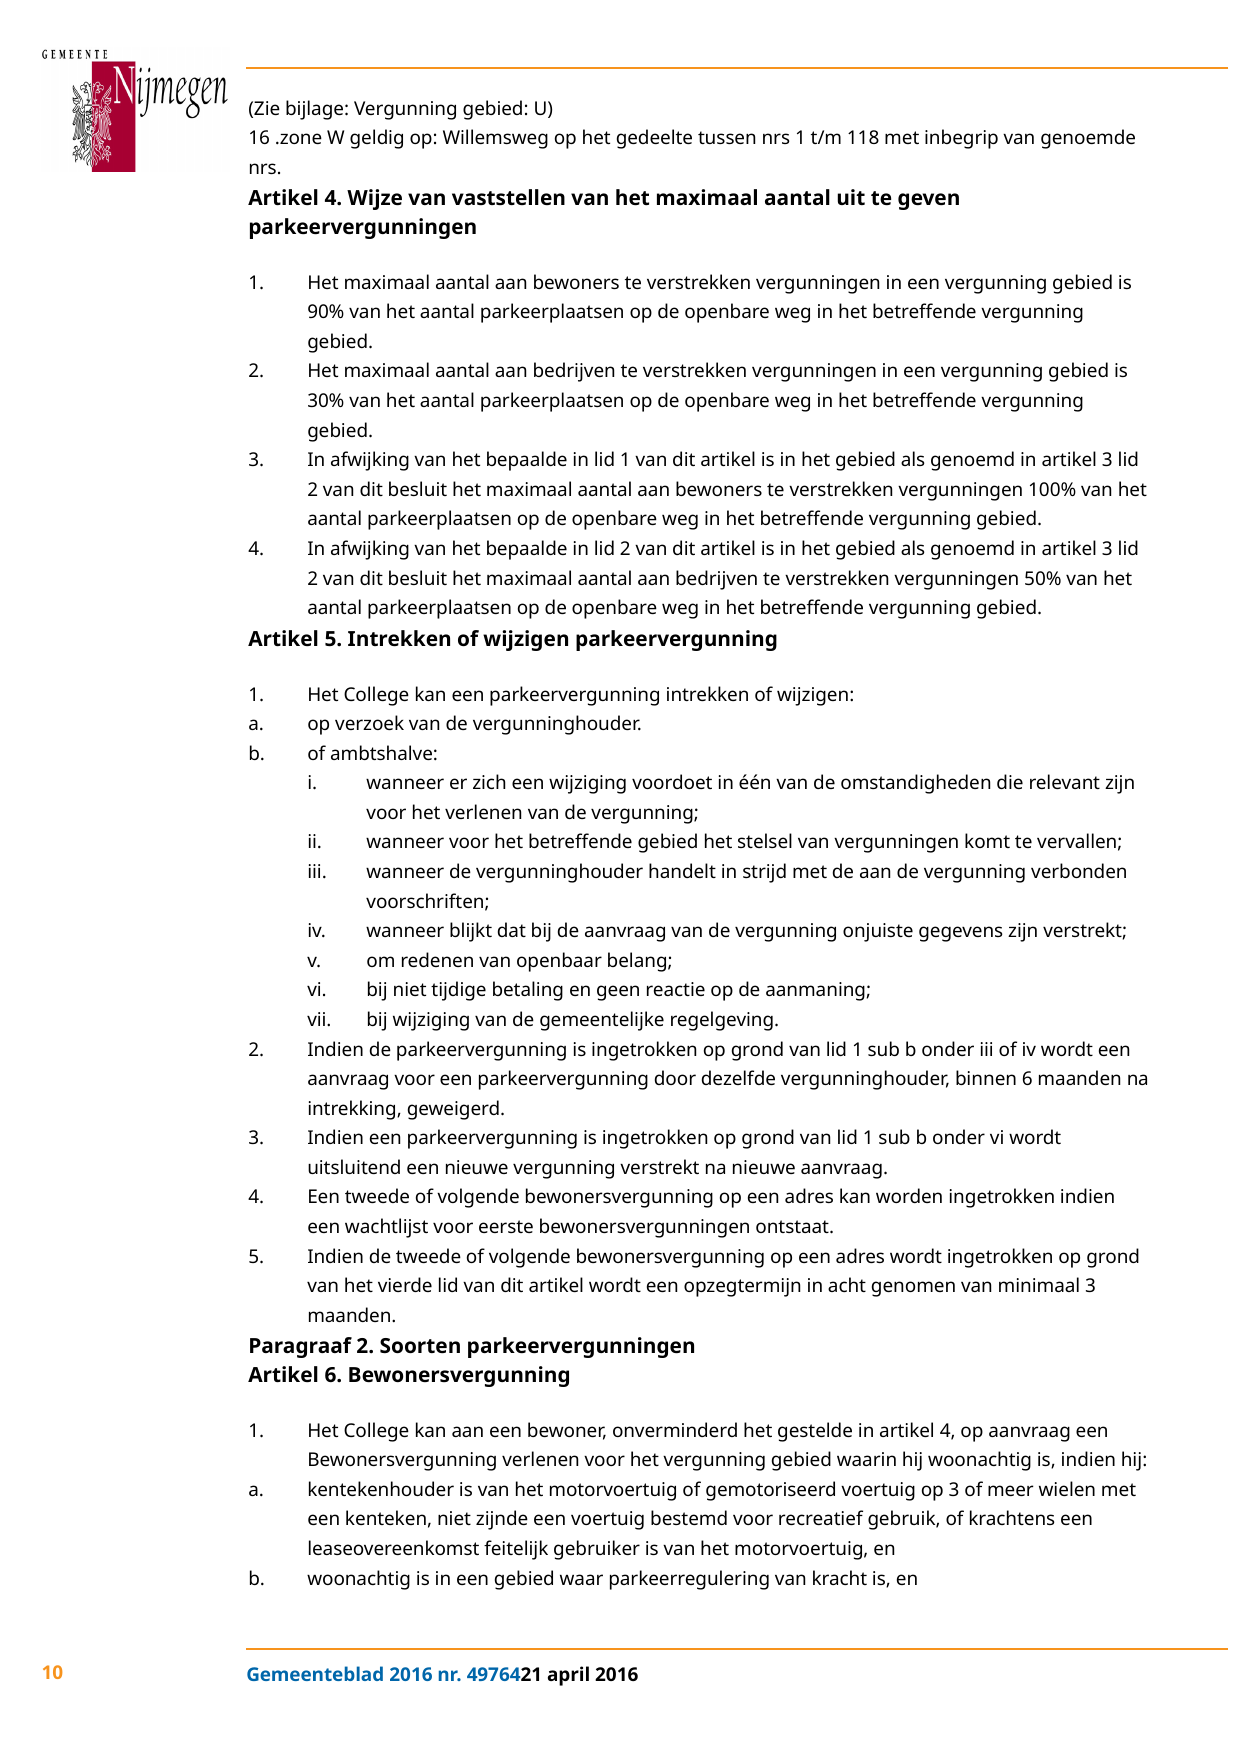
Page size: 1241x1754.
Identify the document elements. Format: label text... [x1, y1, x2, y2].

list op verzoek van de vergunninghouder. [248, 710, 1152, 736]
picture [41, 47, 231, 172]
list Indien een parkeervergunning is ingetrokken op grond van lid 1 sub b onder vi wordt uitsluitend een nieuwe vergunning verstrekt na nieuwe aanvraag. [248, 1124, 1152, 1180]
list Het College kan een parkeervergunning intrekken of wijzigen: [248, 681, 1152, 706]
list wanneer de vergunninghouder handelt in strijd met de aan de vergunning verbonden voorschriften; [307, 858, 1152, 913]
list Het maximaal aantal aan bedrijven te verstrekken vergunningen in een vergunning gebied is 30% van het aantal parkeerplaatsen op de openbare weg in het betreffende vergunning gebied. [248, 358, 1152, 442]
list Het maximaal aantal aan bewoners te verstrekken vergunningen in een vergunning gebied is 90% van het aantal parkeerplaatsen op de openbare weg in het betreffende vergunning gebied. [248, 269, 1152, 354]
list bij wijziging van de gemeentelijke regelgeving. [307, 1006, 1152, 1032]
list wanneer voor het betreffende gebied het stelsel van vergunningen komt te vervallen; [307, 829, 1152, 854]
text (Zie bijlage: Vergunning gebied: U) [248, 95, 1152, 121]
text Artikel 4. Wijze van vaststellen van het maximaal aantal uit te geven parkeervergunningen [248, 183, 1152, 240]
list Het College kan aan een bewoner, onverminderd het gestelde in artikel 4, op aanvraag een Bewonersvergunning verlenen voor het vergunning gebied waarin hij woonachtig is, indien hij: [248, 1417, 1152, 1472]
list Indien de parkeervergunning is ingetrokken op grond van lid 1 sub b onder iii of iv wordt een aanvraag voor een parkeervergunning door dezelfde vergunninghouder, binnen 6 maanden na intrekking, geweigerd. [248, 1036, 1152, 1121]
list wanneer blijkt dat bij de aanvraag van de vergunning onjuiste gegevens zijn verstrekt; [307, 917, 1152, 943]
list woonachtig is in een gebied waar parkeerregulering van kracht is, en [248, 1565, 1152, 1591]
list In afwijking van het bepaalde in lid 2 van dit artikel is in het gebied als genoemd in artikel 3 lid 2 van dit besluit het maximaal aantal aan bedrijven te verstrekken vergunningen 50% van het aantal parkeerplaatsen op de openbare weg in het betreffende vergunning gebied. [248, 535, 1152, 620]
text Artikel 6. Bewonersvergunning [248, 1360, 1152, 1388]
list om redenen van openbaar belang; [307, 947, 1152, 973]
list Indien de tweede of volgende bewonersvergunning op een adres wordt ingetrokken op grond van het vierde lid van dit artikel wordt een opzegtermijn in acht genomen van minimaal 3 maanden. [248, 1243, 1152, 1328]
list kentekenhouder is van het motorvoertuig of gemotoriseerd voertuig op 3 of meer wielen met een kenteken, niet zijnde een voertuig bestemd voor recreatief gebruik, of krachtens een leaseovereenkomst feitelijk gebruiker is van het motorvoertuig, en [248, 1476, 1152, 1561]
text 16 .zone W geldig op: Willemsweg op het gedeelte tussen nrs 1 t/m 118 met inbegrip van genoemde nrs. [248, 124, 1152, 180]
list of ambtshalve: [248, 740, 1152, 766]
list wanneer er zich een wijziging voordoet in één van de omstandigheden die relevant zijn voor het verlenen van de vergunning; [307, 769, 1152, 825]
list bij niet tijdige betaling en geen reactie op de aanmaning; [307, 977, 1152, 1002]
list In afwijking van het bepaalde in lid 1 van dit artikel is in het gebied als genoemd in artikel 3 lid 2 van dit besluit het maximaal aantal aan bewoners te verstrekken vergunningen 100% van het aantal parkeerplaatsen op de openbare weg in het betreffende vergunning gebied. [248, 446, 1152, 531]
list Een tweede of volgende bewonersvergunning op een adres kan worden ingetrokken indien een wachtlijst voor eerste bewonersvergunningen ontstaat. [248, 1184, 1152, 1239]
text Artikel 5. Intrekken of wijzigen parkeervergunning [248, 624, 1152, 652]
text Paragraaf 2. Soorten parkeervergunningen [248, 1332, 1152, 1360]
